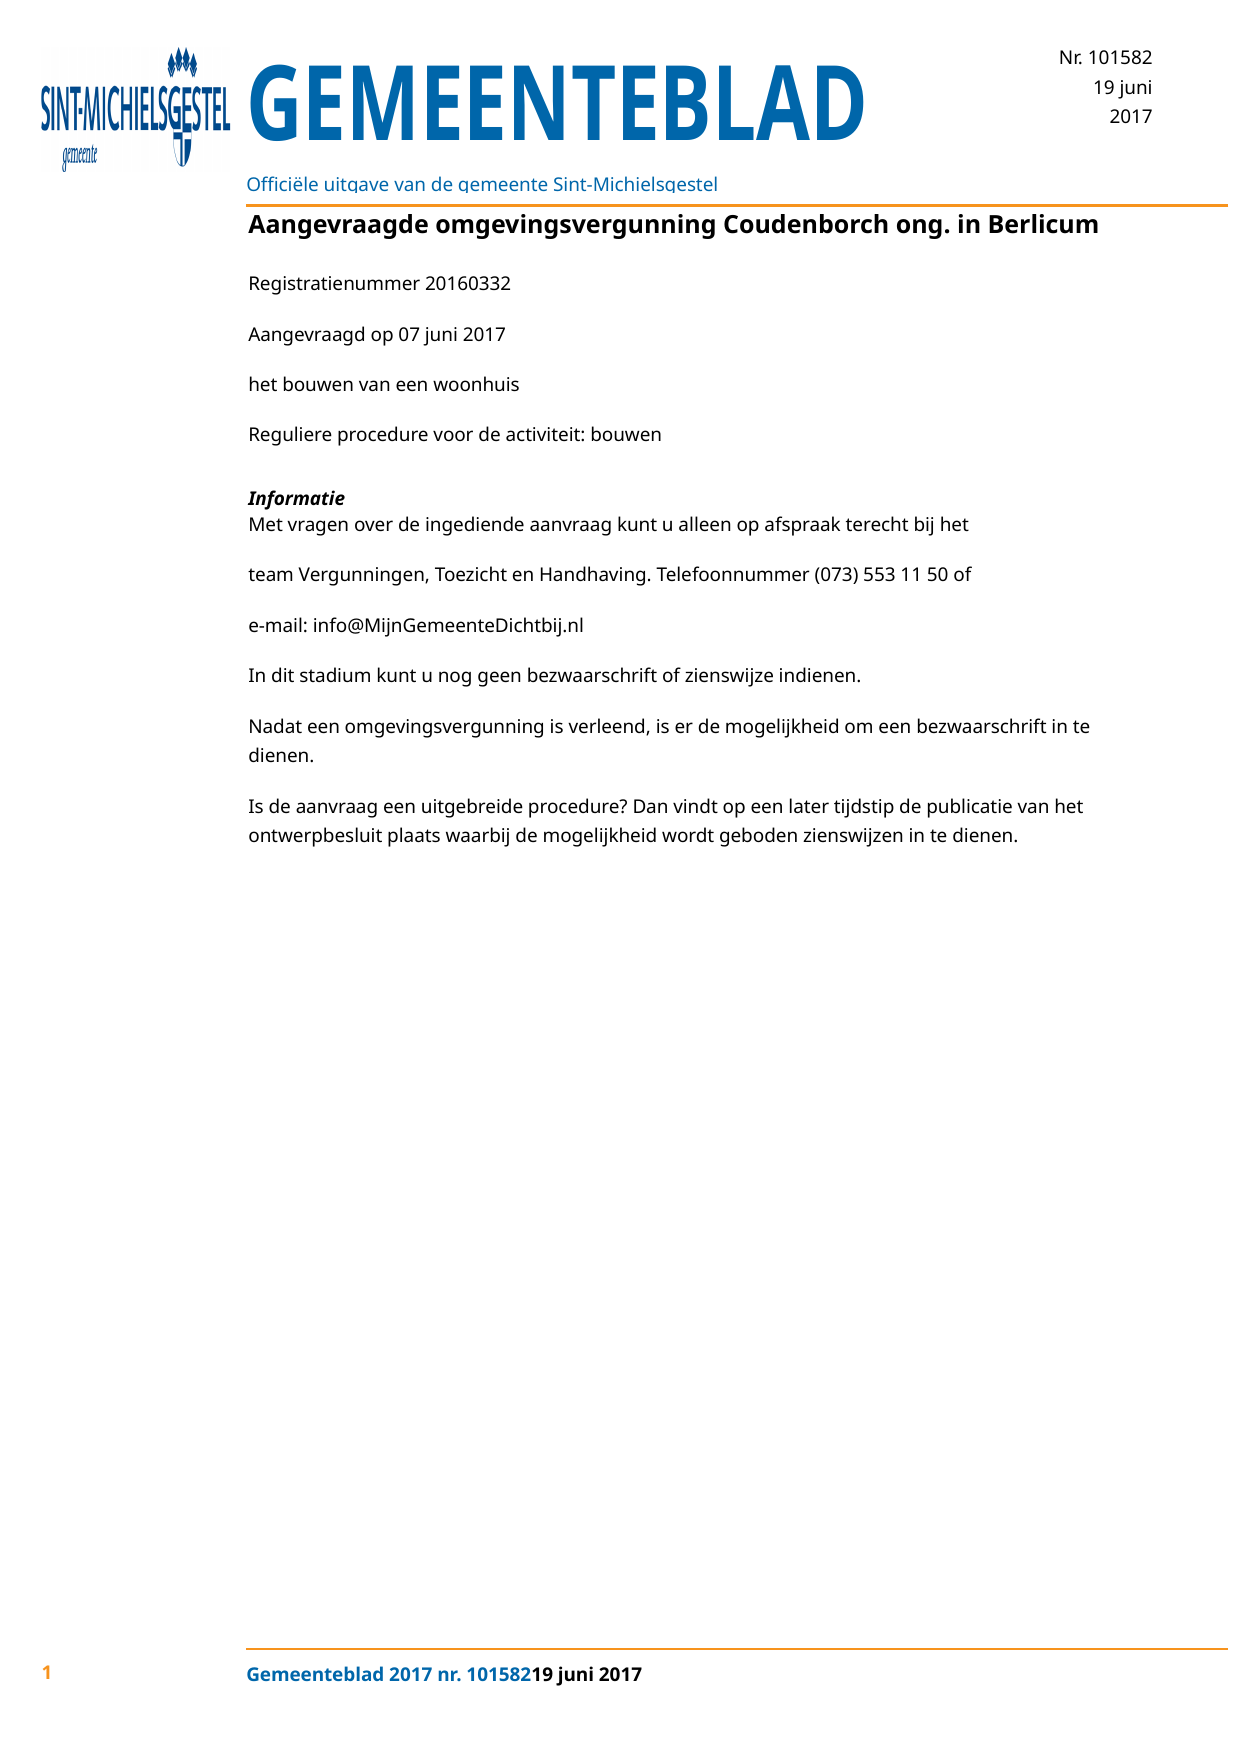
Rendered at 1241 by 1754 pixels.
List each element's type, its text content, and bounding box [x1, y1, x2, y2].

text Aangevraagde omgevingsvergunning Coudenborch ong. in Berlicum [248, 207, 1152, 241]
text e-mail: info@MijnGemeenteDichtbij.nl [248, 612, 1152, 638]
picture [41, 47, 231, 172]
text Nadat een omgevingsvergunning is verleend, is er de mogelijkheid om een bezwaarschrift in te dienen. [248, 713, 1152, 768]
text Registratienummer 20160332 [248, 270, 1152, 296]
text Reguliere procedure voor de activiteit: bouwen [248, 422, 1152, 447]
text Aangevraagd op 07 juni 2017 [248, 321, 1152, 346]
text Met vragen over de ingediende aanvraag kunt u alleen op afspraak terecht bij het [248, 511, 1152, 537]
text team Vergunningen, Toezicht en Handhaving. Telefoonnummer (073) 553 11 50 of [248, 562, 1152, 587]
text In dit stadium kunt u nog geen bezwaarschrift of zienswijze indienen. [248, 662, 1152, 688]
text Informatie [248, 486, 1152, 511]
text het bouwen van een woonhuis [248, 371, 1152, 397]
text Is de aanvraag een uitgebreide procedure? Dan vindt op een later tijdstip de publicatie van het ontwerpbesluit plaats waarbij de mogelijkheid wordt geboden zienswijzen in te dienen. [248, 793, 1152, 848]
